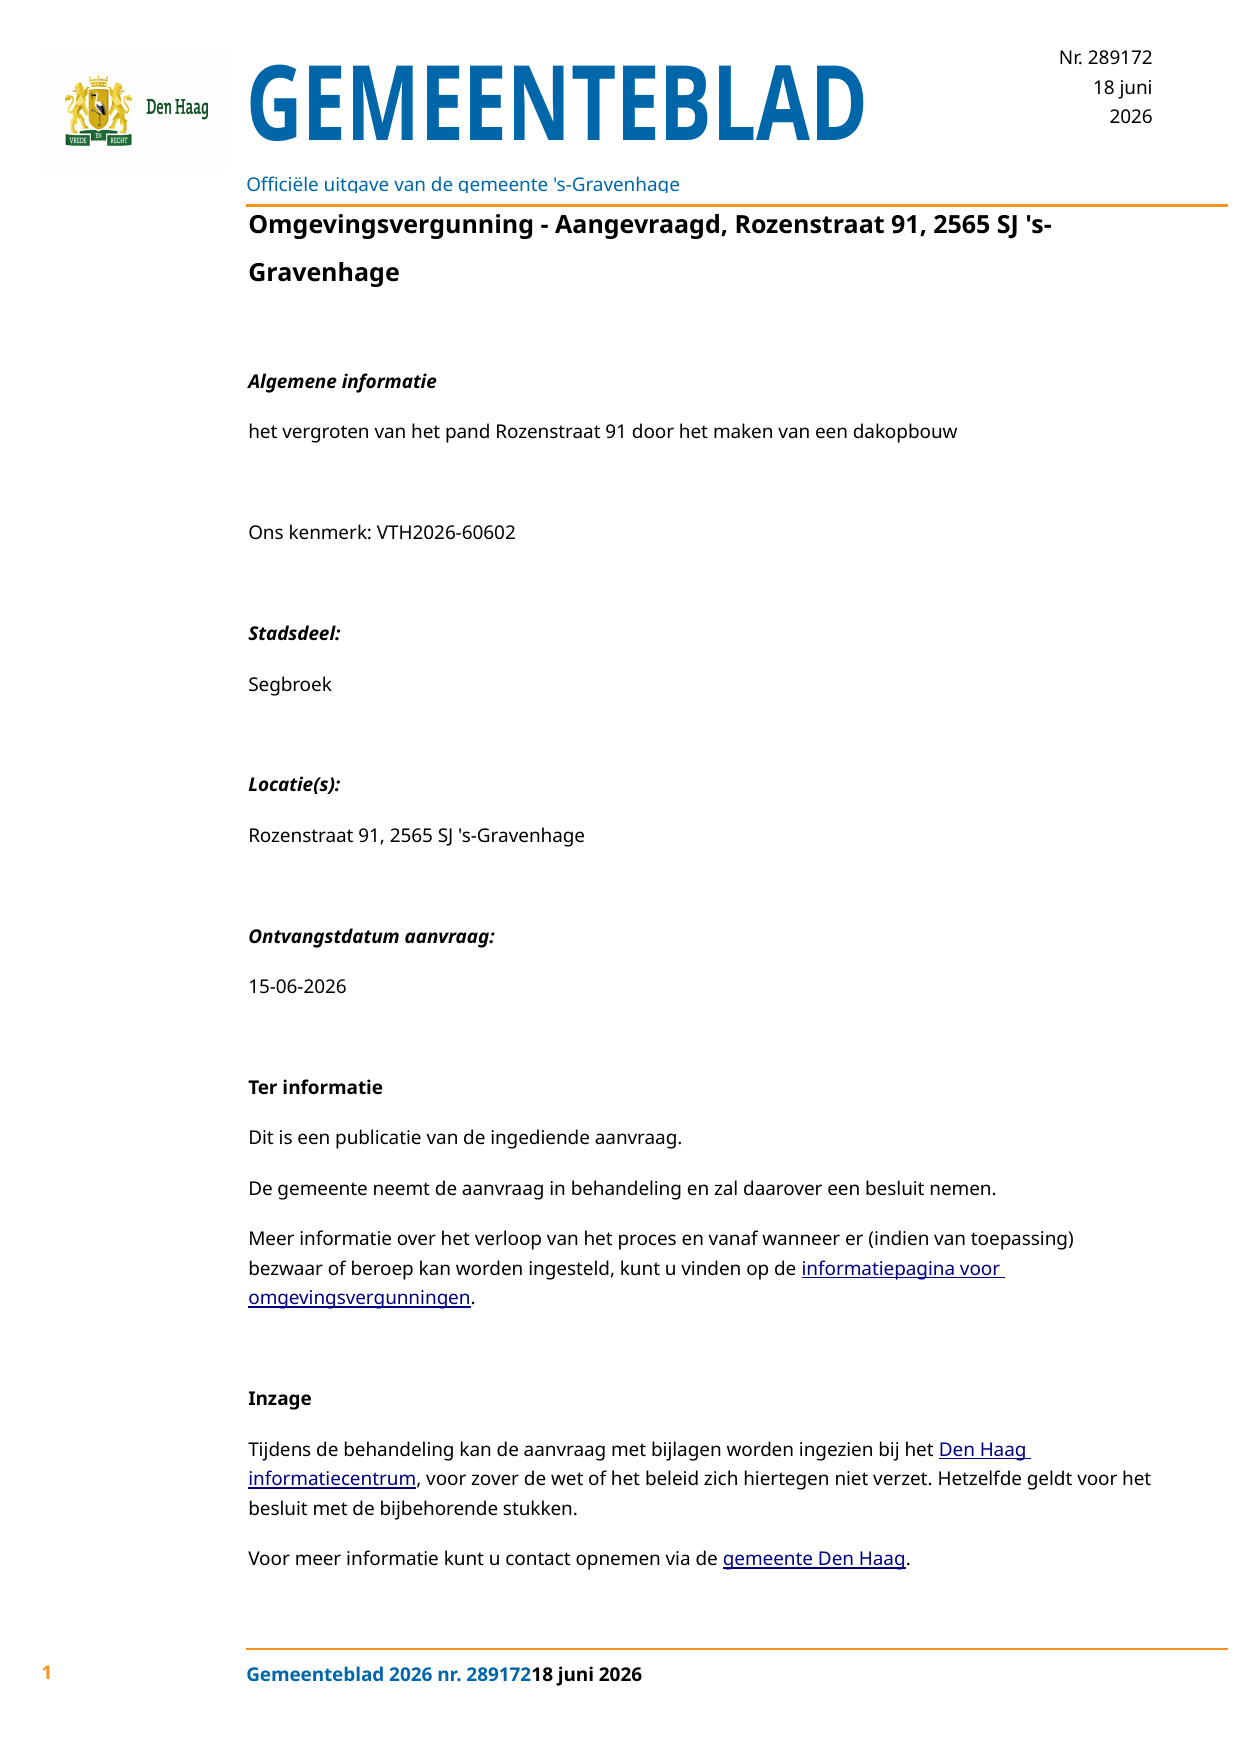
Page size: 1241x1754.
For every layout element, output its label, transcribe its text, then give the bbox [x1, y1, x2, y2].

text De gemeente neemt de aanvraag in behandeling en zal daarover een besluit nemen. [248, 1175, 1152, 1201]
text 15-06-2026 [248, 973, 1152, 999]
text Tijdens de behandeling kan de aanvraag met bijlagen worden ingezien bij het Den Haag informatiecentrum, voor zover de wet of het beleid zich hiertegen niet verzet. Hetzelfde geldt voor het besluit met de bijbehorende stukken. [248, 1436, 1152, 1521]
text het vergroten van het pand Rozenstraat 91 door het maken van een dakopbouw [248, 419, 1152, 444]
text Rozenstraat 91, 2565 SJ 's-Gravenhage [248, 822, 1152, 848]
text Locatie(s): [248, 772, 1152, 797]
text Ontvangstdatum aanvraag: [248, 923, 1152, 949]
text Inzage [248, 1385, 1152, 1411]
text Ter informatie [248, 1074, 1152, 1100]
text Dit is een publicatie van de ingediende aanvraag. [248, 1124, 1152, 1150]
text Voor meer informatie kunt u contact opnemen via de gemeente Den Haag. [248, 1545, 1152, 1571]
text Meer informatie over het verloop van het proces en vanaf wanneer er (indien van toepassing) bezwaar of beroep kan worden ingesteld, kunt u vinden op de informatiepagina voor omgevingsvergunningen. [248, 1225, 1152, 1310]
text Segbroek [248, 671, 1152, 697]
text Algemene informatie [248, 368, 1152, 394]
text Omgevingsvergunning - Aangevraagd, Rozenstraat 91, 2565 SJ 's-Gravenhage [248, 207, 1152, 288]
picture [41, 47, 231, 172]
text Ons kenmerk: VTH2026-60602 [248, 519, 1152, 545]
text Stadsdeel: [248, 620, 1152, 646]
